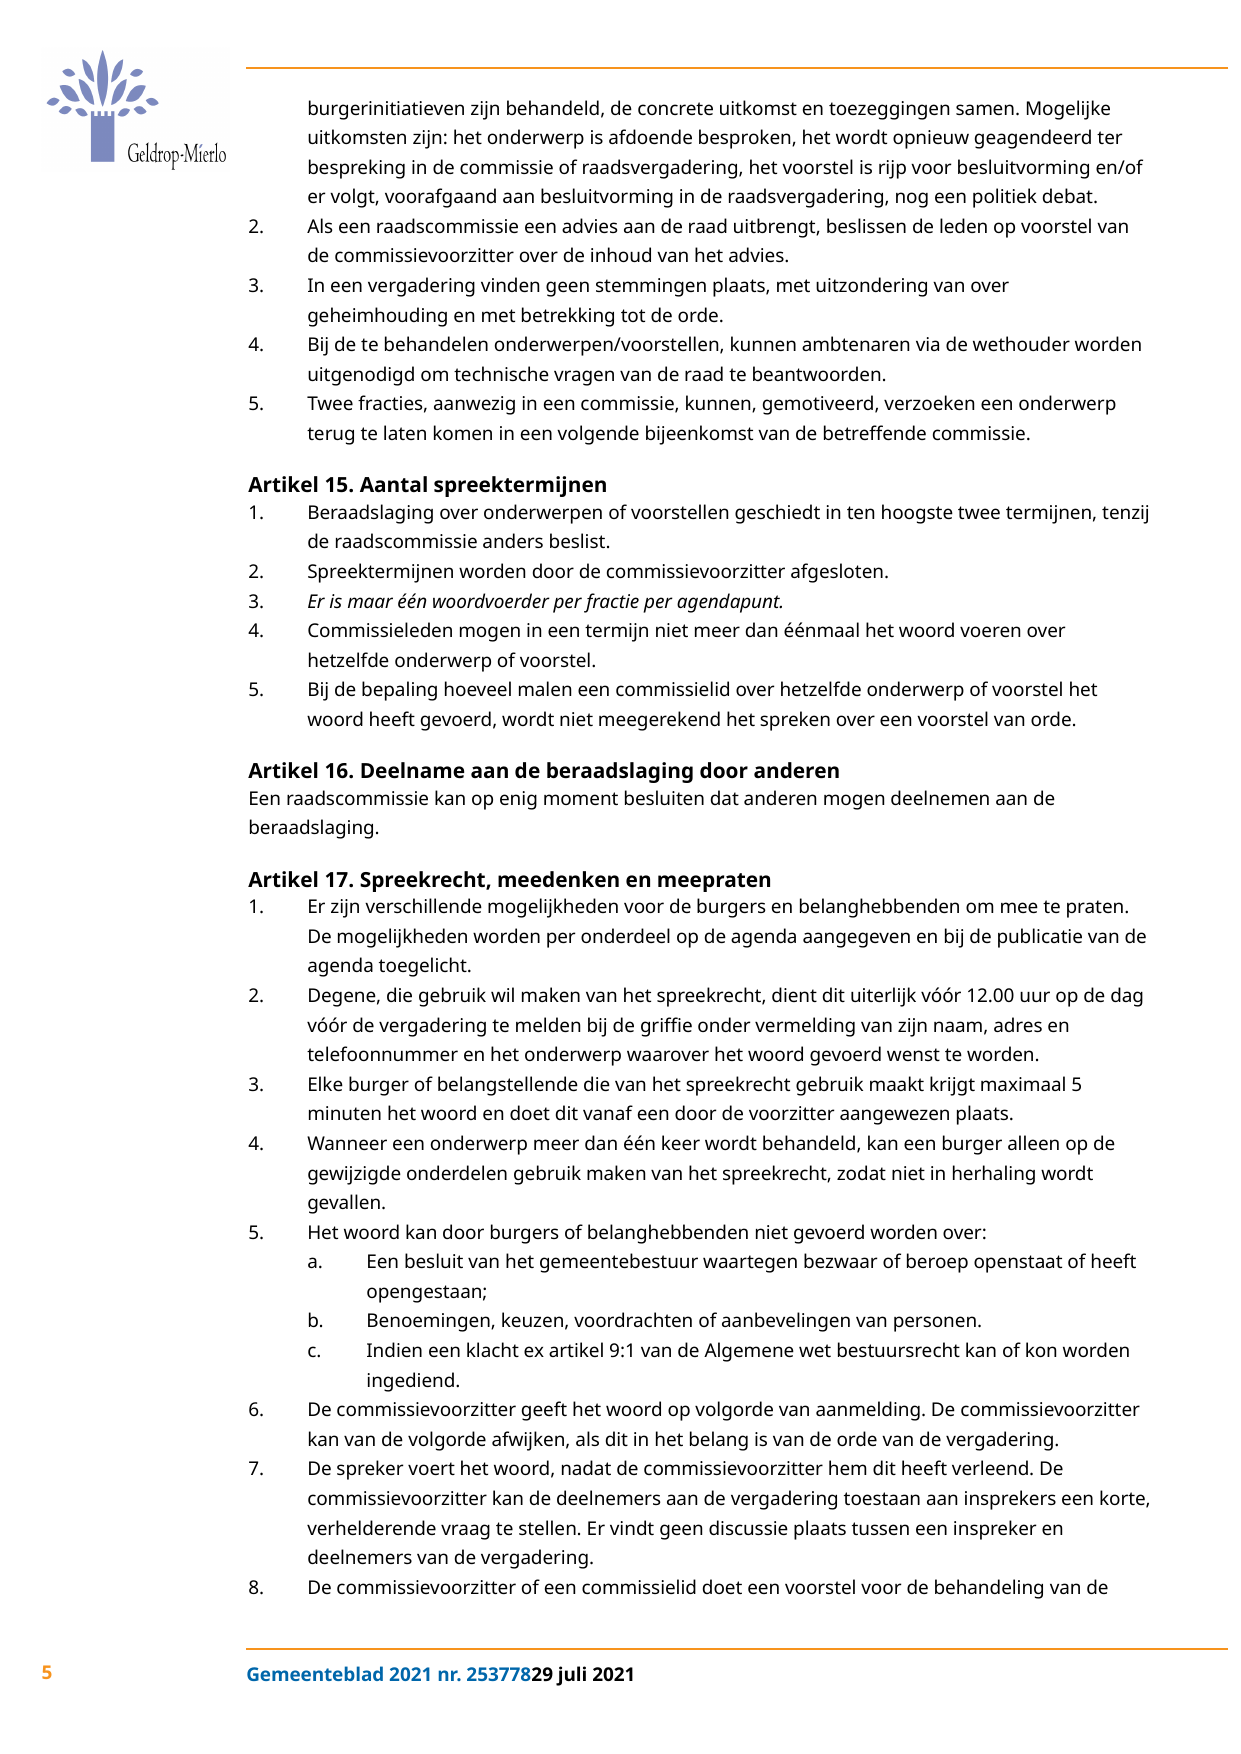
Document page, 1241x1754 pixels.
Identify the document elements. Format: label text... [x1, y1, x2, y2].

text Artikel 17. Spreekrecht, meedenken en meepraten [248, 865, 1152, 893]
text Artikel 15. Aantal spreektermijnen [248, 471, 1152, 499]
picture [41, 47, 231, 172]
text Artikel 16. Deelname aan de beraadslaging door anderen [248, 757, 1152, 785]
list Bij de te behandelen onderwerpen/voorstellen, kunnen ambtenaren via de wethouder worden uitgenodigd om technische vragen van de raad te beantwoorden. [248, 331, 1152, 387]
list Het woord kan door burgers of belanghebbenden niet gevoerd worden over: [248, 1219, 1152, 1244]
list Beraadslaging over onderwerpen of voorstellen geschiedt in ten hoogste twee termijnen, tenzij de raadscommissie anders beslist. [248, 499, 1152, 554]
list Een besluit van het gemeentebestuur waartegen bezwaar of beroep openstaat of heeft opengestaan; [307, 1248, 1152, 1304]
list Elke burger of belangstellende die van het spreekrecht gebruik maakt krijgt maximaal 5 minuten het woord en doet dit vanaf een door de voorzitter aangewezen plaats. [248, 1071, 1152, 1126]
list Twee fracties, aanwezig in een commissie, kunnen, gemotiveerd, verzoeken een onderwerp terug te laten komen in een volgende bijeenkomst van de betreffende commissie. [248, 391, 1152, 446]
list Degene, die gebruik wil maken van het spreekrecht, dient dit uiterlijk vóór 12.00 uur op de dag vóór de vergadering te melden bij de griffie onder vermelding van zijn naam, adres en telefoonnummer en het onderwerp waarover het woord gevoerd wenst te worden. [248, 982, 1152, 1067]
list Benoemingen, keuzen, voordrachten of aanbevelingen van personen. [307, 1308, 1152, 1333]
list Indien een klacht ex artikel 9:1 van de Algemene wet bestuursrecht kan of kon worden ingediend. [307, 1337, 1152, 1392]
list De spreker voert het woord, nadat de commissievoorzitter hem dit heeft verleend. De commissievoorzitter kan de deelnemers aan de vergadering toestaan aan insprekers een korte, verhelderende vraag te stellen. Er vindt geen discussie plaats tussen een inspreker en deelnemers van de vergadering. [248, 1456, 1152, 1570]
list De commissievoorzitter of een commissielid doet een voorstel voor de behandeling van de [248, 1574, 1152, 1599]
list burgerinitiatieven zijn behandeld, de concrete uitkomst en toezeggingen samen. Mogelijke uitkomsten zijn: het onderwerp is afdoende besproken, het wordt opnieuw geagendeerd ter bespreking in de commissie of raadsvergadering, het voorstel is rijp voor besluitvorming en/of er volgt, voorafgaand aan besluitvorming in de raadsvergadering, nog een politiek debat. [248, 95, 1152, 209]
list Als een raadscommissie een advies aan de raad uitbrengt, beslissen de leden op voorstel van de commissievoorzitter over de inhoud van het advies. [248, 213, 1152, 268]
text Een raadscommissie kan op enig moment besluiten dat anderen mogen deelnemen aan de beraadslaging. [248, 785, 1152, 840]
list Wanneer een onderwerp meer dan één keer wordt behandeld, kan een burger alleen op de gewijzigde onderdelen gebruik maken van het spreekrecht, zodat niet in herhaling wordt gevallen. [248, 1130, 1152, 1215]
list Er is maar één woordvoerder per fractie per agendapunt. [248, 588, 1152, 613]
list Spreektermijnen worden door de commissievoorzitter afgesloten. [248, 558, 1152, 584]
list Er zijn verschillende mogelijkheden voor de burgers en belanghebbenden om mee te praten. De mogelijkheden worden per onderdeel op de agenda aangegeven en bij de publicatie van de agenda toegelicht. [248, 893, 1152, 978]
list In een vergadering vinden geen stemmingen plaats, met uitzondering van over geheimhouding en met betrekking tot de orde. [248, 272, 1152, 328]
list De commissievoorzitter geeft het woord op volgorde van aanmelding. De commissievoorzitter kan van de volgorde afwijken, als dit in het belang is van de orde van de vergadering. [248, 1396, 1152, 1452]
list Commissieleden mogen in een termijn niet meer dan éénmaal het woord voeren over hetzelfde onderwerp of voorstel. [248, 617, 1152, 673]
list Bij de bepaling hoeveel malen een commissielid over hetzelfde onderwerp of voorstel het woord heeft gevoerd, wordt niet meegerekend het spreken over een voorstel van orde. [248, 677, 1152, 732]
